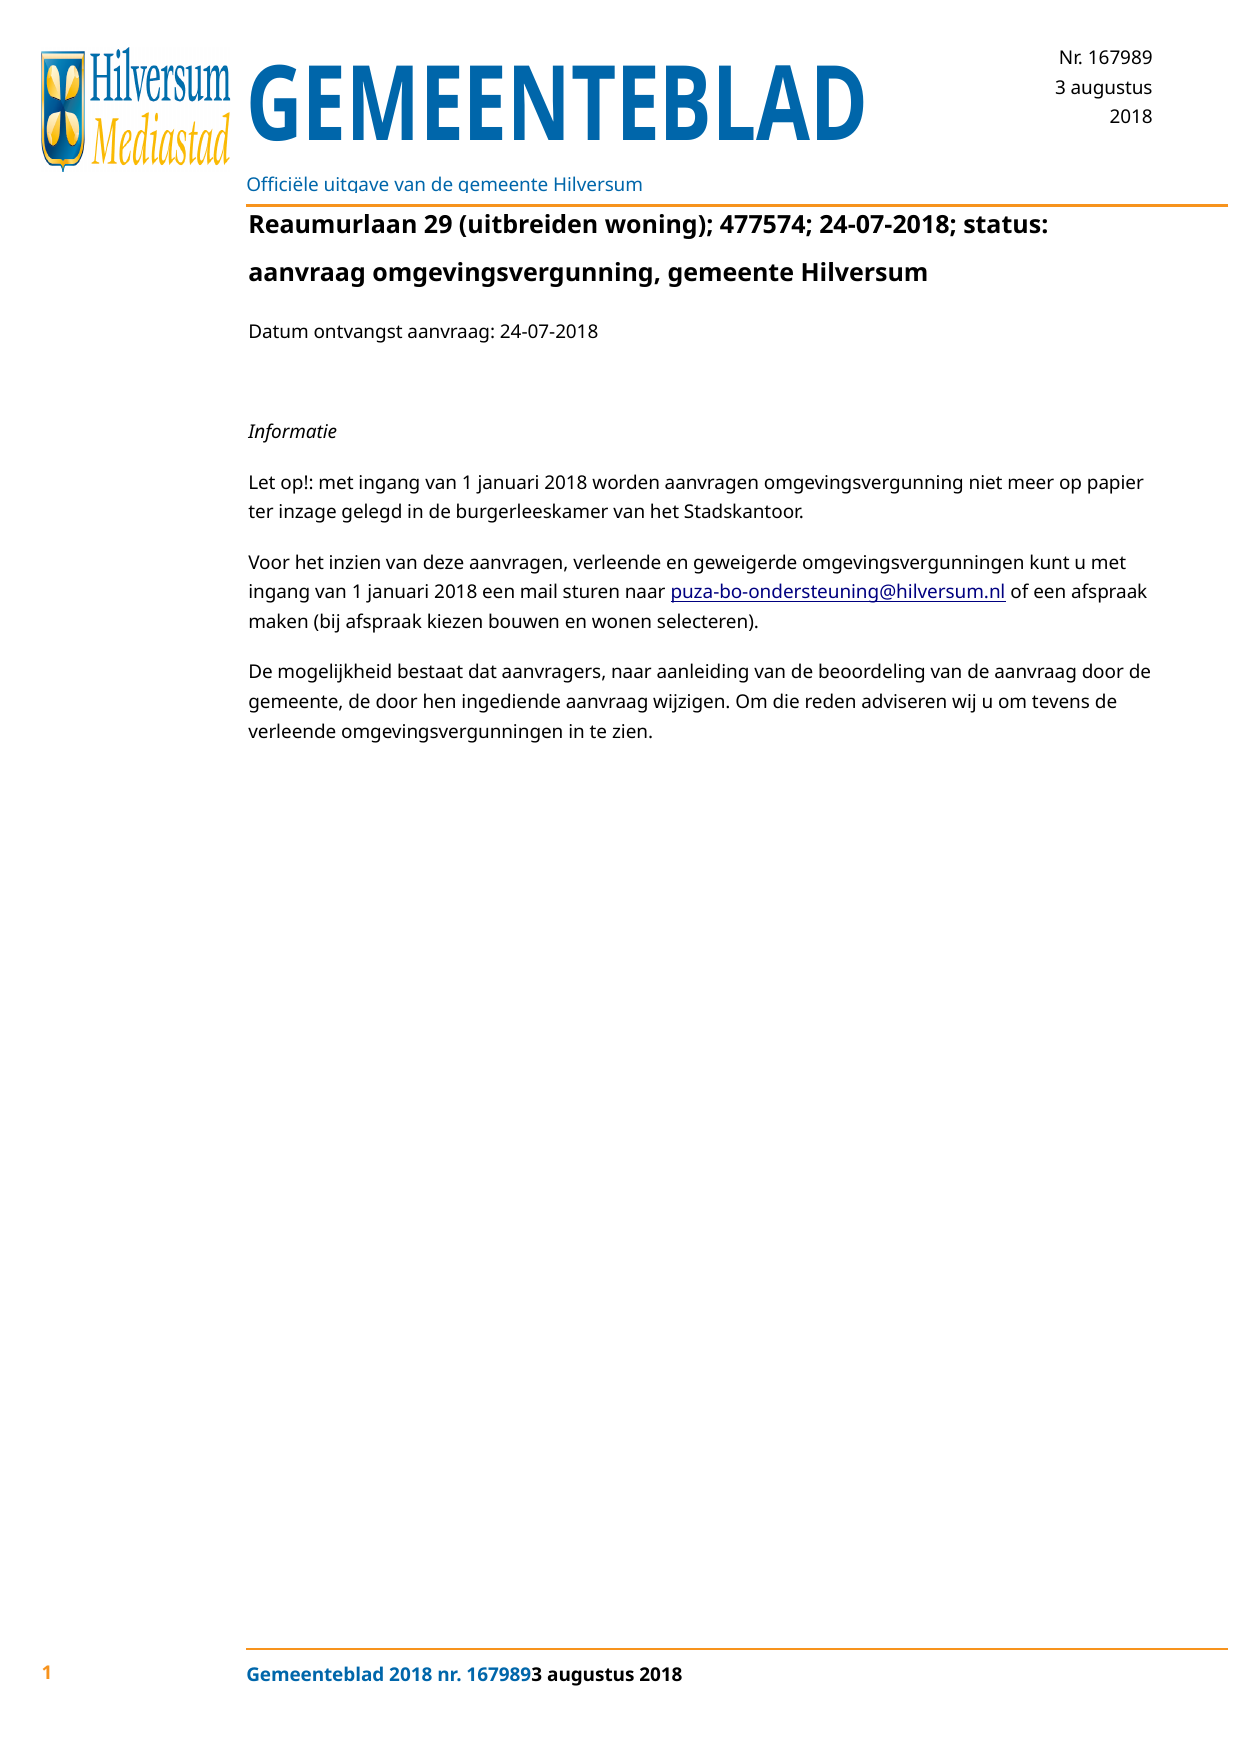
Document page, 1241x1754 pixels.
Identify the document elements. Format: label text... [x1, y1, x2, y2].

text Reaumurlaan 29 (uitbreiden woning); 477574; 24-07-2018; status: aanvraag omgevingsvergunning, gemeente Hilversum [248, 207, 1152, 288]
text Let op!: met ingang van 1 januari 2018 worden aanvragen omgevingsvergunning niet meer op papier ter inzage gelegd in de burgerleeskamer van het Stadskantoor. [248, 469, 1152, 524]
text Informatie [248, 419, 1152, 444]
text Voor het inzien van deze aanvragen, verleende en geweigerde omgevingsvergunningen kunt u met ingang van 1 januari 2018 een mail sturen naar puza-bo-ondersteuning@hilversum.nl of een afspraak maken (bij afspraak kiezen bouwen en wonen selecteren). [248, 549, 1152, 634]
text De mogelijkheid bestaat dat aanvragers, naar aanleiding van de beoordeling van de aanvraag door de gemeente, de door hen ingediende aanvraag wijzigen. Om die reden adviseren wij u om tevens de verleende omgevingsvergunningen in te zien. [248, 659, 1152, 744]
picture [41, 47, 231, 172]
text Datum ontvangst aanvraag: 24-07-2018 [248, 318, 1152, 344]
